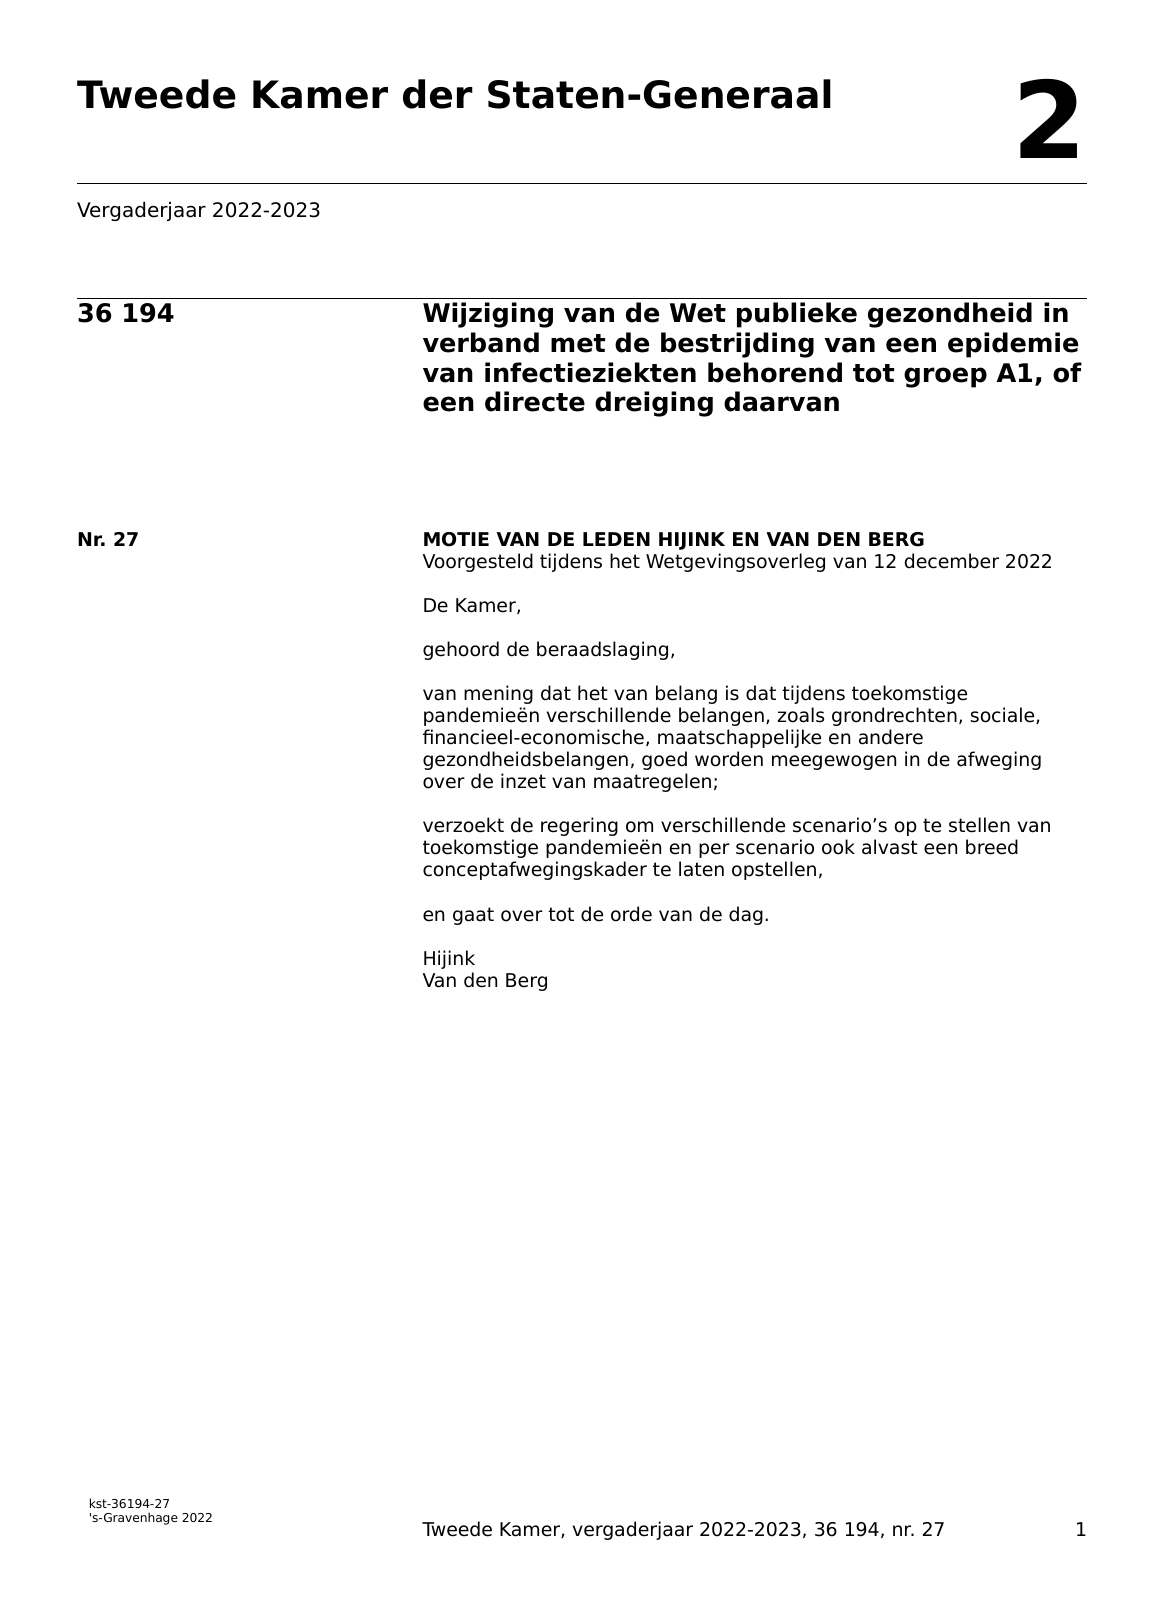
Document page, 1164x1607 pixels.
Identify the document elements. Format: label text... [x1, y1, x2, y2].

subtitle 36 194 Wijziging van de Wet publieke gezondheid in verband met de bestrijding van een epidemie van infectieziekten behorend tot groep A1, of een directe dreiging daarvan [77, 299, 1087, 418]
table_header 2 [886, 59, 1087, 183]
table_header Tweede Kamer der Staten-Generaal [77, 59, 886, 183]
text Hijink [422, 948, 1087, 969]
text en gaat over tot de orde van de dag. [422, 903, 1087, 925]
text Van den Berg [422, 969, 1087, 992]
subtitle Nr. 27 MOTIE VAN DE LEDEN HIJINK EN VAN DEN BERG [77, 529, 1087, 551]
table_cell Vergaderjaar 2022-2023 [77, 184, 1087, 298]
text van mening dat het van belang is dat tijdens toekomstige pandemieën verschillende belangen, zoals grondrechten, sociale, financieel-economische, maatschappelijke en andere gezondheidsbelangen, goed worden meegewogen in de afweging over de inzet van maatregelen; [422, 683, 1087, 793]
text gehoord de beraadslaging, [422, 639, 1087, 661]
text 's-Gravenhage 2022 [88, 1511, 323, 1525]
text Voorgesteld tijdens het Wetgevingsoverleg van 12 december 2022 [422, 551, 1087, 573]
text kst-36194-27 [88, 1497, 323, 1511]
text verzoekt de regering om verschillende scenario’s op te stellen van toekomstige pandemieën en per scenario ook alvast een breed conceptafwegingskader te laten opstellen, [422, 815, 1087, 881]
text De Kamer, [422, 595, 1087, 617]
